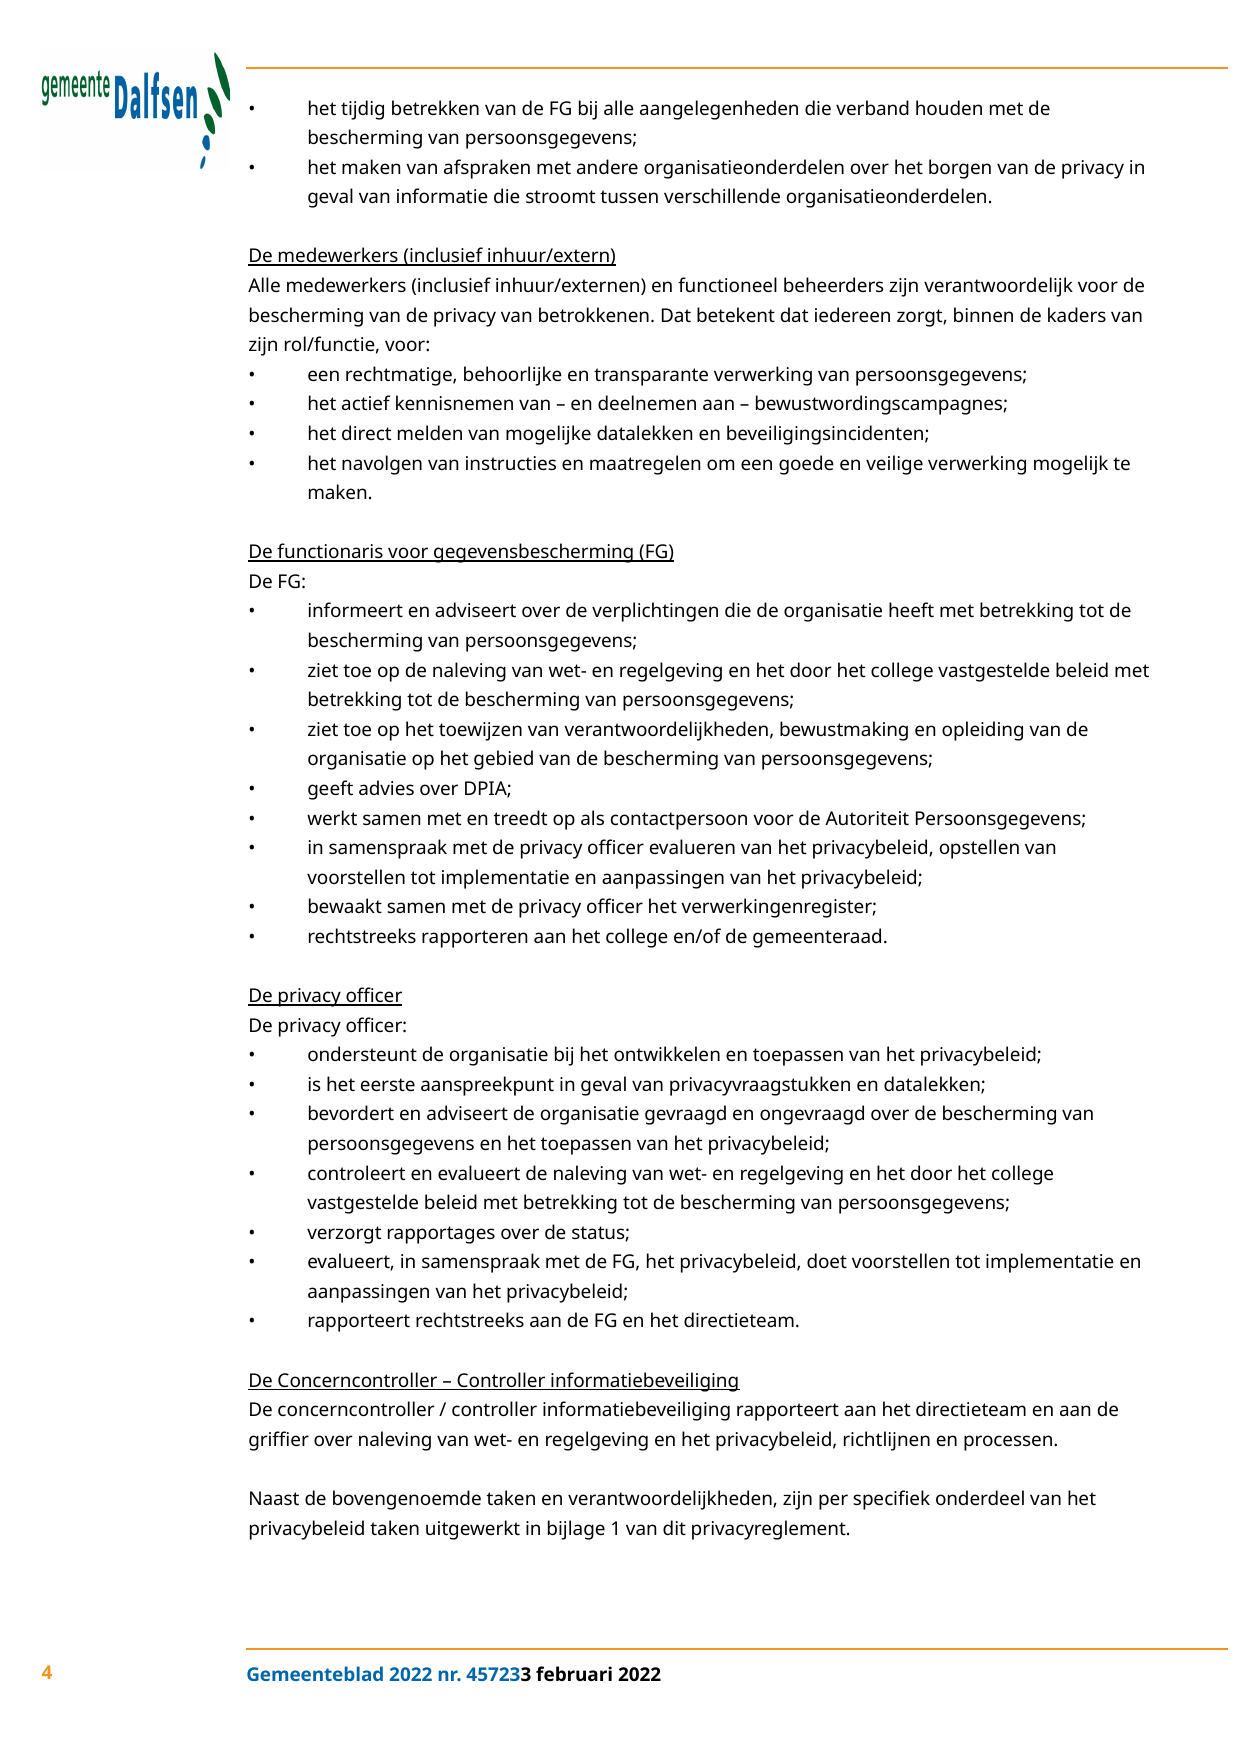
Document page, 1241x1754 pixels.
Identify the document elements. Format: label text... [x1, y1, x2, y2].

list ziet toe op de naleving van wet- en regelgeving en het door het college vastgestelde beleid met betrekking tot de bescherming van persoonsgegevens; [248, 657, 1152, 712]
list het navolgen van instructies en maatregelen om een goede en veilige verwerking mogelijk te maken. [248, 450, 1152, 505]
text Naast de bovengenoemde taken en verantwoordelijkheden, zijn per specifiek onderdeel van het privacybeleid taken uitgewerkt in bijlage 1 van dit privacyreglement. [248, 1485, 1152, 1541]
list is het eerste aanspreekpunt in geval van privacyvraagstukken en datalekken; [248, 1071, 1152, 1097]
text Alle medewerkers (inclusief inhuur/externen) en functioneel beheerders zijn verantwoordelijk voor de bescherming van de privacy van betrokkenen. Dat betekent dat iedereen zorgt, binnen de kaders van zijn rol/functie, voor: [248, 272, 1152, 357]
text De FG: [248, 568, 1152, 594]
text De concerncontroller / controller informatiebeveiliging rapporteert aan het directieteam en aan de griffier over naleving van wet- en regelgeving en het privacybeleid, richtlijnen en processen. [248, 1396, 1152, 1452]
list informeert en adviseert over de verplichtingen die de organisatie heeft met betrekking tot de bescherming van persoonsgegevens; [248, 598, 1152, 653]
list bewaakt samen met de privacy officer het verwerkingenregister; [248, 893, 1152, 919]
list het maken van afspraken met andere organisatieonderdelen over het borgen van de privacy in geval van informatie die stroomt tussen verschillende organisatieonderdelen. [248, 154, 1152, 209]
list het direct melden van mogelijke datalekken en beveiligingsincidenten; [248, 420, 1152, 446]
list geeft advies over DPIA; [248, 775, 1152, 801]
text De medewerkers (inclusief inhuur/extern) [248, 243, 1152, 268]
list evalueert, in samenspraak met de FG, het privacybeleid, doet voorstellen tot implementatie en aanpassingen van het privacybeleid; [248, 1248, 1152, 1304]
list het actief kennisnemen van – en deelnemen aan – bewustwordingscampagnes; [248, 391, 1152, 416]
list een rechtmatige, behoorlijke en transparante verwerking van persoonsgegevens; [248, 361, 1152, 387]
list in samenspraak met de privacy officer evalueren van het privacybeleid, opstellen van voorstellen tot implementatie en aanpassingen van het privacybeleid; [248, 834, 1152, 890]
list rechtstreeks rapporteren aan het college en/of de gemeenteraad. [248, 923, 1152, 949]
list werkt samen met en treedt op als contactpersoon voor de Autoriteit Persoonsgegevens; [248, 805, 1152, 831]
text De privacy officer [248, 982, 1152, 1008]
list verzorgt rapportages over de status; [248, 1219, 1152, 1245]
list ziet toe op het toewijzen van verantwoordelijkheden, bewustmaking en opleiding van de organisatie op het gebied van de bescherming van persoonsgegevens; [248, 716, 1152, 771]
list het tijdig betrekken van de FG bij alle aangelegenheden die verband houden met de bescherming van persoonsgegevens; [248, 95, 1152, 150]
list controleert en evalueert de naleving van wet- en regelgeving en het door het college vastgestelde beleid met betrekking tot de bescherming van persoonsgegevens; [248, 1160, 1152, 1215]
text De Concerncontroller – Controller informatiebeveiliging [248, 1367, 1152, 1393]
list rapporteert rechtstreeks aan de FG en het directieteam. [248, 1308, 1152, 1333]
text De privacy officer: [248, 1012, 1152, 1038]
picture [41, 47, 231, 172]
list bevordert en adviseert de organisatie gevraagd en ongevraagd over de bescherming van persoonsgegevens en het toepassen van het privacybeleid; [248, 1101, 1152, 1156]
list ondersteunt de organisatie bij het ontwikkelen en toepassen van het privacybeleid; [248, 1041, 1152, 1067]
text De functionaris voor gegevensbescherming (FG) [248, 538, 1152, 564]
